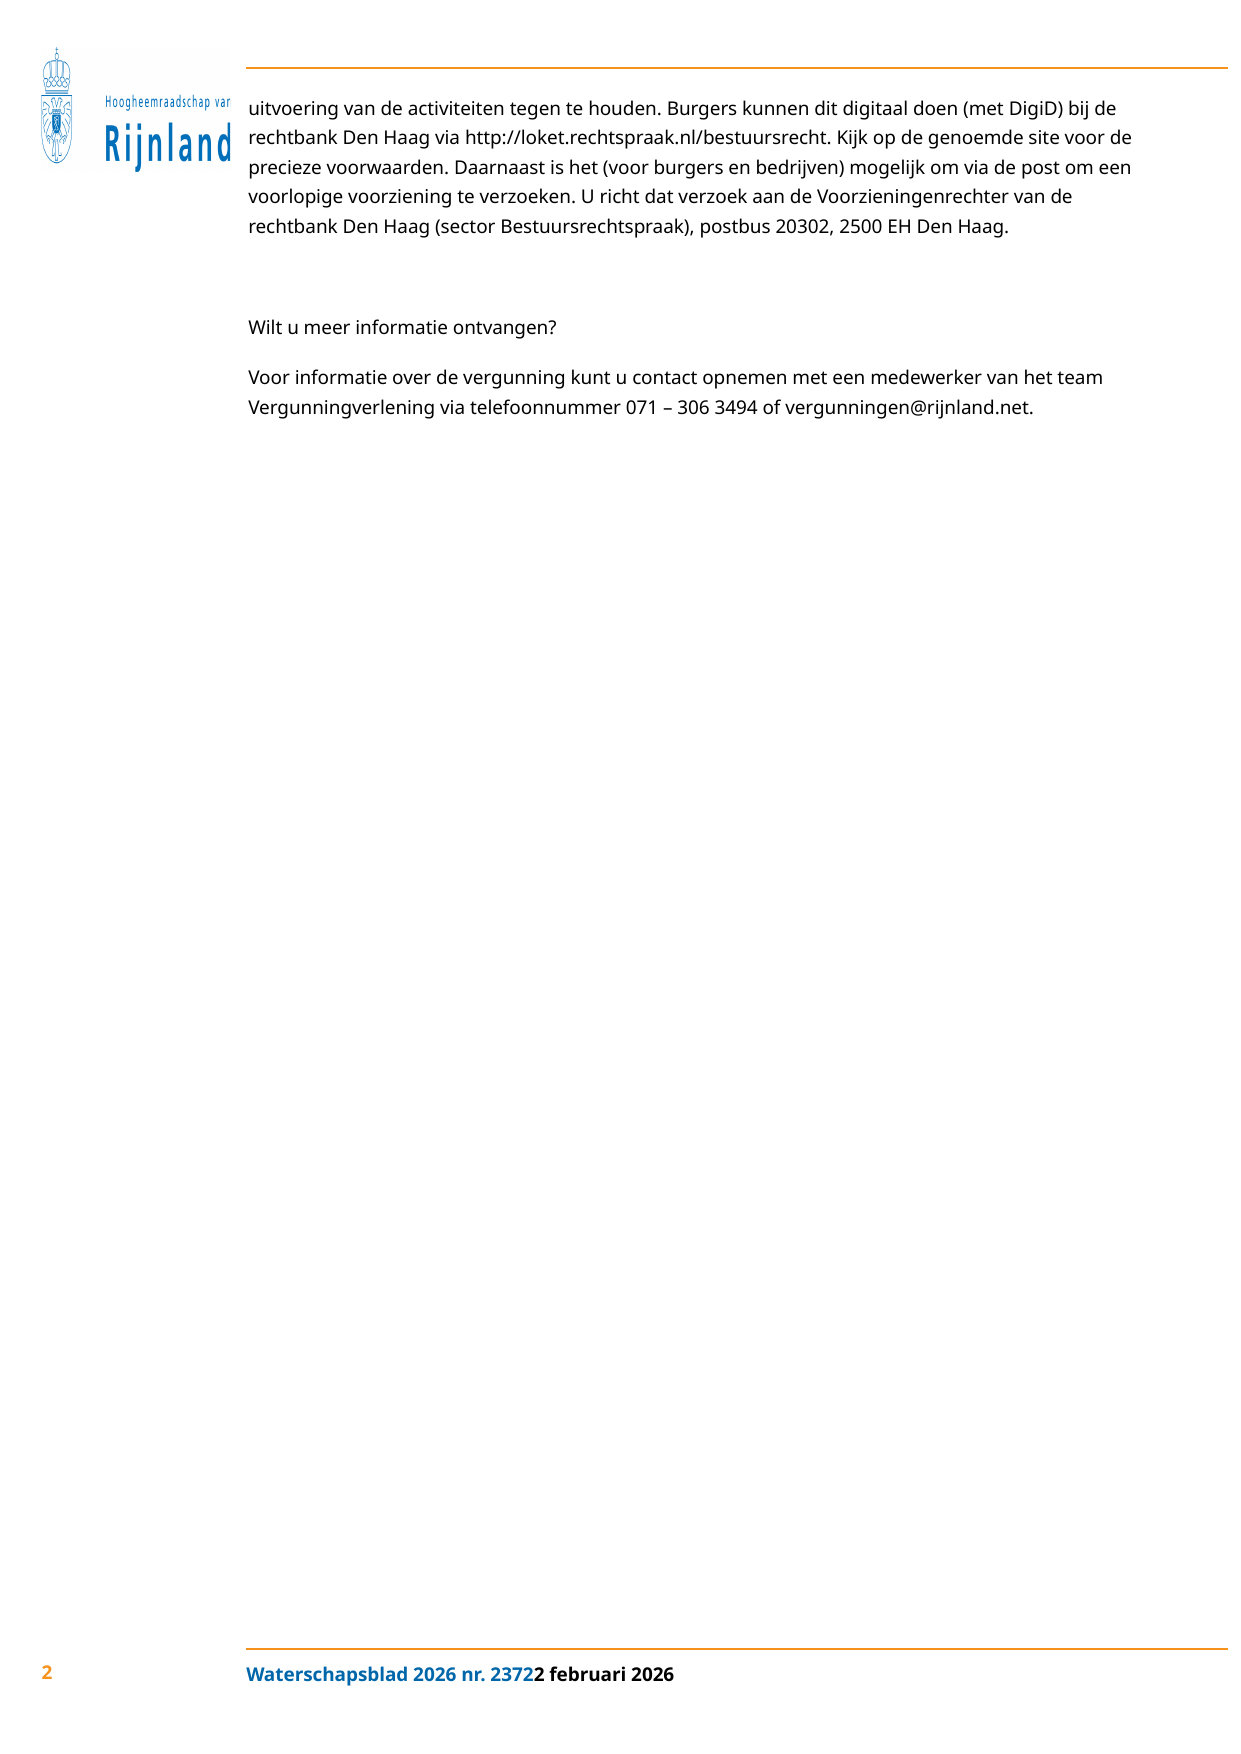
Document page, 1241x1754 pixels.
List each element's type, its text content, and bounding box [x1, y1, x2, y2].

text Wilt u meer informatie ontvangen? [248, 314, 1152, 340]
text Voor informatie over de vergunning kunt u contact opnemen met een medewerker van het team Vergunningverlening via telefoonnummer 071 – 306 3494 of vergunningen@rijnland.net. [248, 364, 1152, 420]
text uitvoering van de activiteiten tegen te houden. Burgers kunnen dit digitaal doen (met DigiD) bij de rechtbank Den Haag via http://loket.rechtspraak.nl/bestuursrecht. Kijk op de genoemde site voor de precieze voorwaarden. Daarnaast is het (voor burgers en bedrijven) mogelijk om via de post om een voorlopige voorziening te verzoeken. U richt dat verzoek aan de Voorzieningenrechter van de rechtbank Den Haag (sector Bestuursrechtspraak), postbus 20302, 2500 EH Den Haag. [248, 95, 1152, 239]
picture [41, 47, 231, 172]
